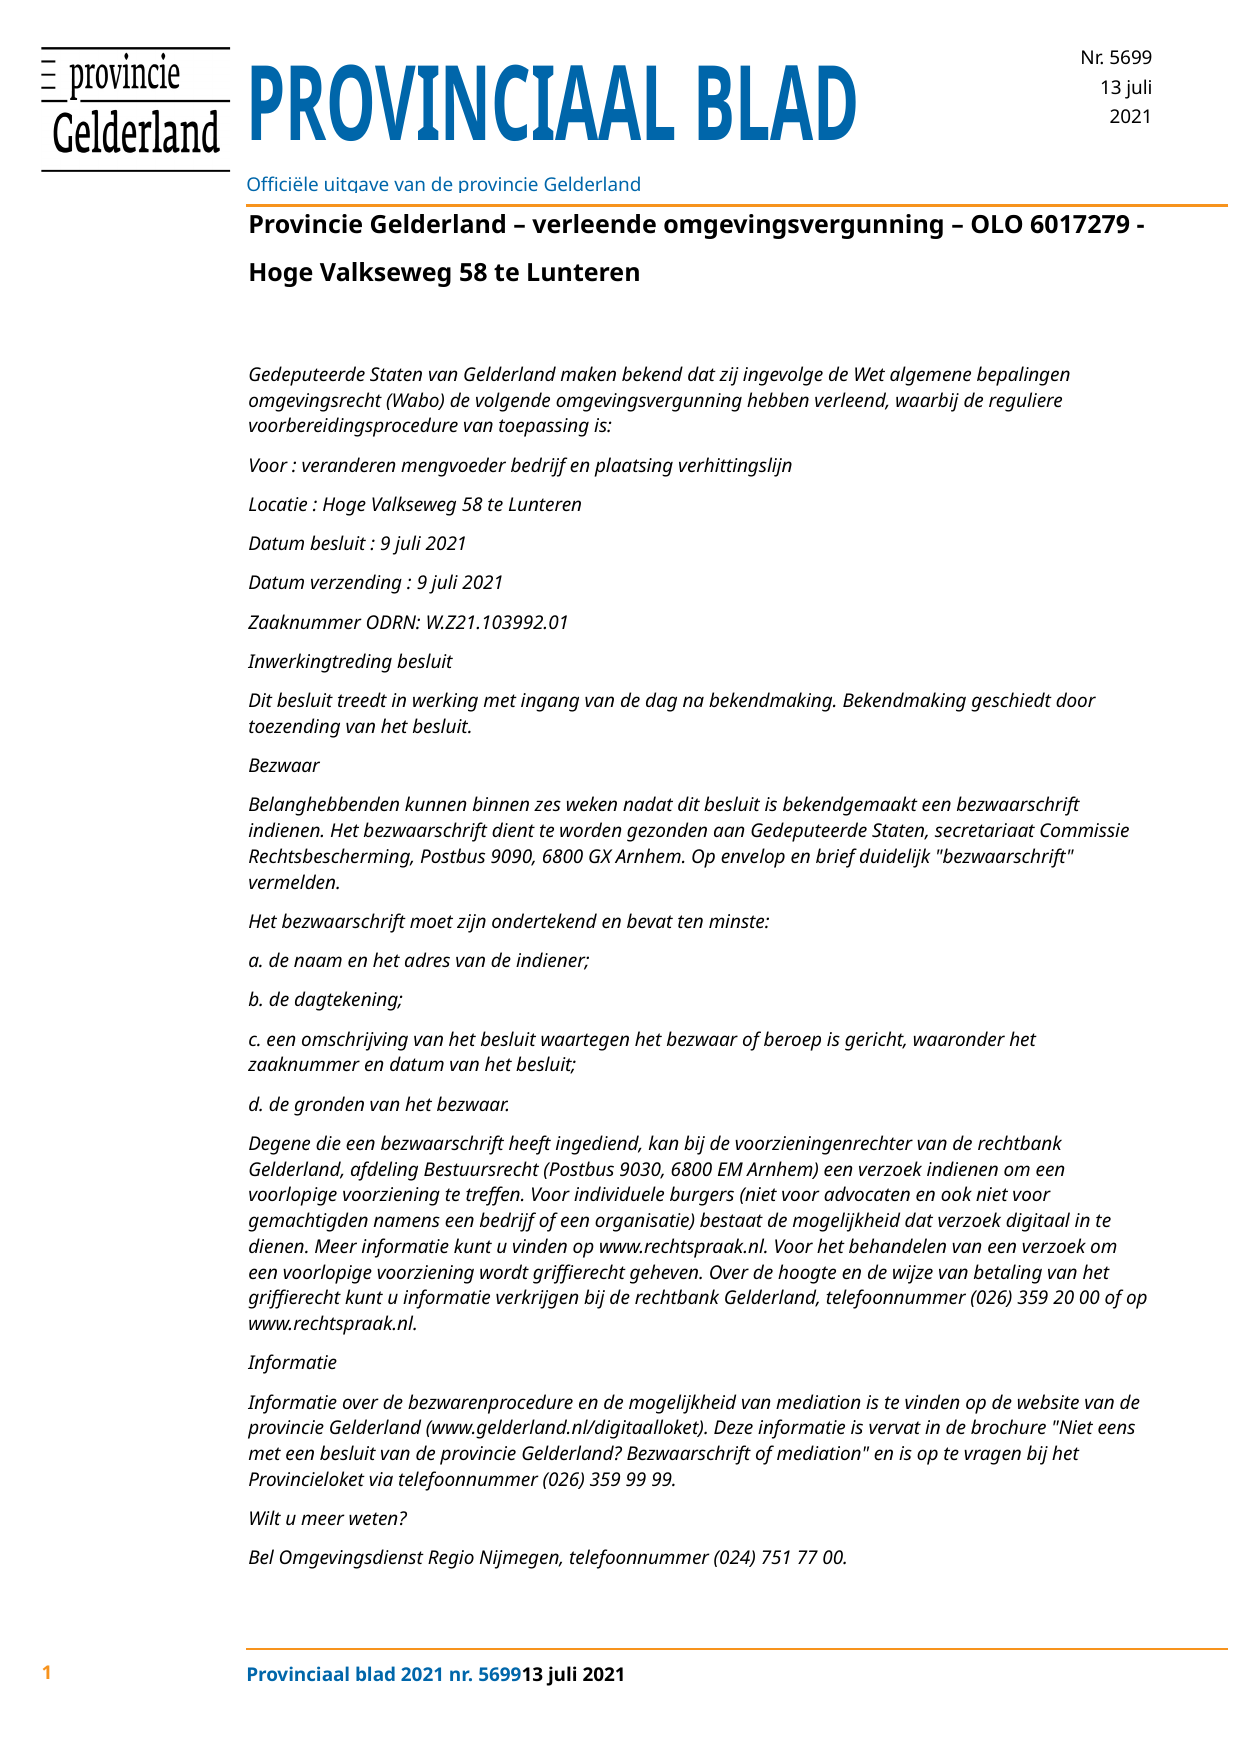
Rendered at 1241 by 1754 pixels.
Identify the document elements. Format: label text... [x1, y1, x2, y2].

text b. de dagtekening; [248, 987, 1152, 1012]
text Het bezwaarschrift moet zijn ondertekend en bevat ten minste: [248, 908, 1152, 934]
text Zaaknummer ODRN: W.Z21.103992.01 [248, 609, 1152, 634]
text Datum besluit : 9 juli 2021 [248, 530, 1152, 556]
text Bezwaar [248, 752, 1152, 778]
text Bel Omgevingsdienst Regio Nijmegen, telefoonnummer (024) 751 77 00. [248, 1544, 1152, 1570]
text d. de gronden van het bezwaar. [248, 1091, 1152, 1117]
text Voor : veranderen mengvoeder bedrijf en plaatsing verhittingslijn [248, 452, 1152, 477]
text Provincie Gelderland – verleende omgevingsvergunning – OLO 6017279 - Hoge Valkseweg 58 te Lunteren [248, 207, 1152, 288]
text c. een omschrijving van het besluit waartegen het bezwaar of beroep is gericht, waaronder het zaaknummer en datum van het besluit; [248, 1026, 1152, 1077]
text Locatie : Hoge Valkseweg 58 te Lunteren [248, 491, 1152, 517]
text Gedeputeerde Staten van Gelderland maken bekend dat zij ingevolge de Wet algemene bepalingen omgevingsrecht (Wabo) de volgende omgevingsvergunning hebben verleend, waarbij de reguliere voorbereidingsprocedure van toepassing is: [248, 361, 1152, 438]
text a. de naam en het adres van de indiener; [248, 947, 1152, 973]
text Informatie over de bezwarenprocedure en de mogelijkheid van mediation is te vinden op de website van de provincie Gelderland (www.gelderland.nl/digitaalloket). Deze informatie is vervat in de brochure "Niet eens met een besluit van de provincie Gelderland? Bezwaarschrift of mediation" en is op te vragen bij het Provincieloket via telefoonnummer (026) 359 99 99. [248, 1389, 1152, 1492]
text Belanghebbenden kunnen binnen zes weken nadat dit besluit is bekendgemaakt een bezwaarschrift indienen. Het bezwaarschrift dient te worden gezonden aan Gedeputeerde Staten, secretariaat Commissie Rechtsbescherming, Postbus 9090, 6800 GX Arnhem. Op envelop en brief duidelijk "bezwaarschrift" vermelden. [248, 792, 1152, 894]
text Degene die een bezwaarschrift heeft ingediend, kan bij de voorzieningenrechter van de rechtbank Gelderland, afdeling Bestuursrecht (Postbus 9030, 6800 EM Arnhem) een verzoek indienen om een voorlopige voorziening te treffen. Voor individuele burgers (niet voor advocaten en ook niet voor gemachtigden namens een bedrijf of een organisatie) bestaat de mogelijkheid dat verzoek digitaal in te dienen. Meer informatie kunt u vinden op www.rechtspraak.nl. Voor het behandelen van een verzoek om een voorlopige voorziening wordt griffierecht geheven. Over de hoogte en de wijze van betaling van het griffierecht kunt u informatie verkrijgen bij de rechtbank Gelderland, telefoonnummer (026) 359 20 00 of op www.rechtspraak.nl. [248, 1130, 1152, 1336]
text Wilt u meer weten? [248, 1505, 1152, 1531]
text Dit besluit treedt in werking met ingang van de dag na bekendmaking. Bekendmaking geschiedt door toezending van het besluit. [248, 687, 1152, 739]
picture [41, 47, 231, 172]
text Datum verzending : 9 juli 2021 [248, 569, 1152, 595]
text Inwerkingtreding besluit [248, 648, 1152, 674]
text Informatie [248, 1349, 1152, 1375]
